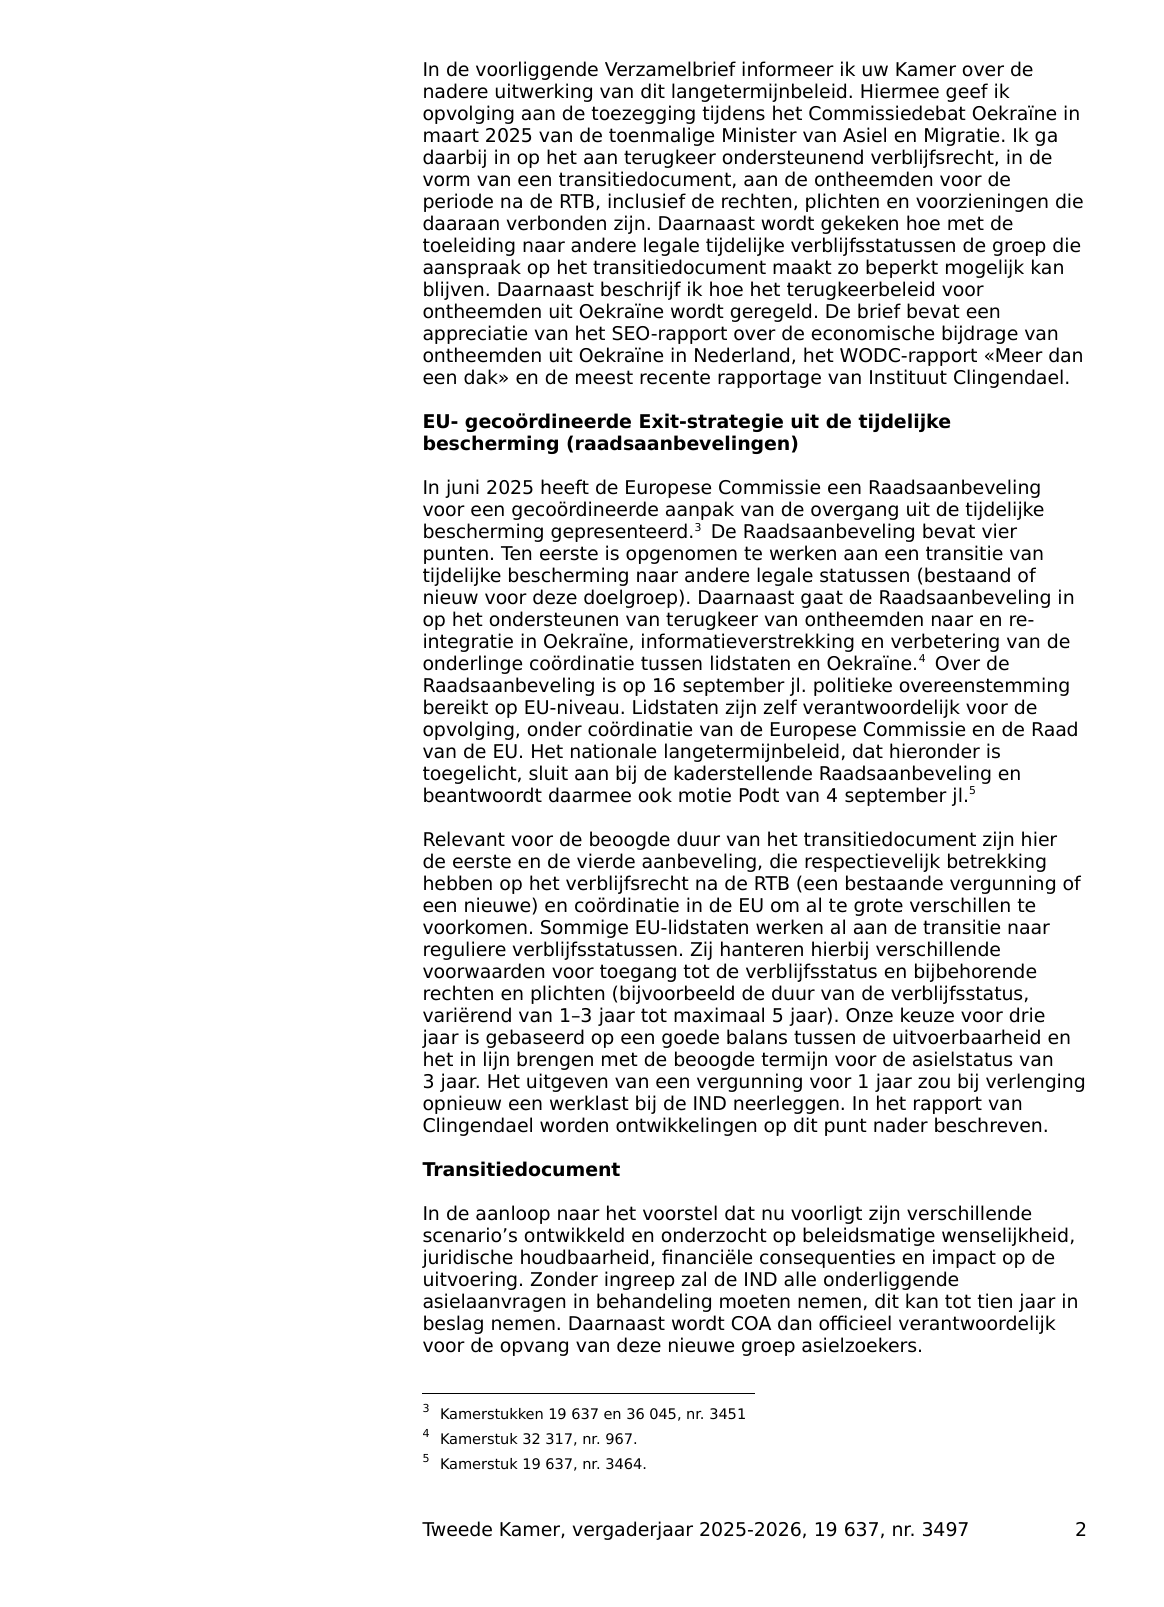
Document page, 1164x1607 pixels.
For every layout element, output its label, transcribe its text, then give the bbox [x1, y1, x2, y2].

text Kamerstukken 19 637 en 36 045, nr. 3451 [422, 1402, 1087, 1424]
text Kamerstuk 32 317, nr. 967. [422, 1427, 1087, 1449]
text In juni 2025 heeft de Europese Commissie een Raadsaanbeveling voor een gecoördineerde aanpak van de overgang uit de tijdelijke bescherming gepresenteerd. De Raadsaanbeveling bevat vier punten. Ten eerste is opgenomen te werken aan een transitie van tijdelijke bescherming naar andere legale statussen (bestaand of nieuw voor deze doelgroep). Daarnaast gaat de Raadsaanbeveling in op het ondersteunen van terugkeer van ontheemden naar en re-integratie in Oekraïne, informatieverstrekking en verbetering van de onderlinge coördinatie tussen lidstaten en Oekraïne. Over de Raadsaanbeveling is op 16 september jl. politieke overeenstemming bereikt op EU-niveau. Lidstaten zijn zelf verantwoordelijk voor de opvolging, onder coördinatie van de Europese Commissie en de Raad van de EU. Het nationale langetermijnbeleid, dat hieronder is toegelicht, sluit aan bij de kaderstellende Raadsaanbeveling en beantwoordt daarmee ook motie Podt van 4 september jl. [422, 477, 1087, 807]
subtitle EU- gecoördineerde Exit-strategie uit de tijdelijke bescherming (raadsaanbevelingen) [422, 411, 1087, 455]
text In de voorliggende Verzamelbrief informeer ik uw Kamer over de nadere uitwerking van dit langetermijnbeleid. Hiermee geef ik opvolging aan de toezegging tijdens het Commissiedebat Oekraïne in maart 2025 van de toenmalige Minister van Asiel en Migratie. Ik ga daarbij in op het aan terugkeer ondersteunend verblijfsrecht, in de vorm van een transitiedocument, aan de ontheemden voor de periode na de RTB, inclusief de rechten, plichten en voorzieningen die daaraan verbonden zijn. Daarnaast wordt gekeken hoe met de toeleiding naar andere legale tijdelijke verblijfsstatussen de groep die aanspraak op het transitiedocument maakt zo beperkt mogelijk kan blijven. Daarnaast beschrijf ik hoe het terugkeerbeleid voor ontheemden uit Oekraïne wordt geregeld. De brief bevat een appreciatie van het SEO-rapport over de economische bijdrage van ontheemden uit Oekraïne in Nederland, het WODC-rapport «Meer dan een dak» en de meest recente rapportage van Instituut Clingendael. [422, 59, 1087, 389]
text In de aanloop naar het voorstel dat nu voorligt zijn verschillende scenario’s ontwikkeld en onderzocht op beleidsmatige wenselijkheid, juridische houdbaarheid, financiële consequenties en impact op de uitvoering. Zonder ingreep zal de IND alle onderliggende asielaanvragen in behandeling moeten nemen, dit kan tot tien jaar in beslag nemen. Daarnaast wordt COA dan officieel verantwoordelijk voor de opvang van deze nieuwe groep asielzoekers. [422, 1203, 1087, 1357]
text Relevant voor de beoogde duur van het transitiedocument zijn hier de eerste en de vierde aanbeveling, die respectievelijk betrekking hebben op het verblijfsrecht na de RTB (een bestaande vergunning of een nieuwe) en coördinatie in de EU om al te grote verschillen te voorkomen. Sommige EU-lidstaten werken al aan de transitie naar reguliere verblijfsstatussen. Zij hanteren hierbij verschillende voorwaarden voor toegang tot de verblijfsstatus en bijbehorende rechten en plichten (bijvoorbeeld de duur van de verblijfsstatus, variërend van 1–3 jaar tot maximaal 5 jaar). Onze keuze voor drie jaar is gebaseerd op een goede balans tussen de uitvoerbaarheid en het in lijn brengen met de beoogde termijn voor de asielstatus van 3 jaar. Het uitgeven van een vergunning voor 1 jaar zou bij verlenging opnieuw een werklast bij de IND neerleggen. In het rapport van Clingendael worden ontwikkelingen op dit punt nader beschreven. [422, 829, 1087, 1137]
text Kamerstuk 19 637, nr. 3464. [422, 1452, 1087, 1474]
subtitle Transitiedocument [422, 1159, 1087, 1181]
